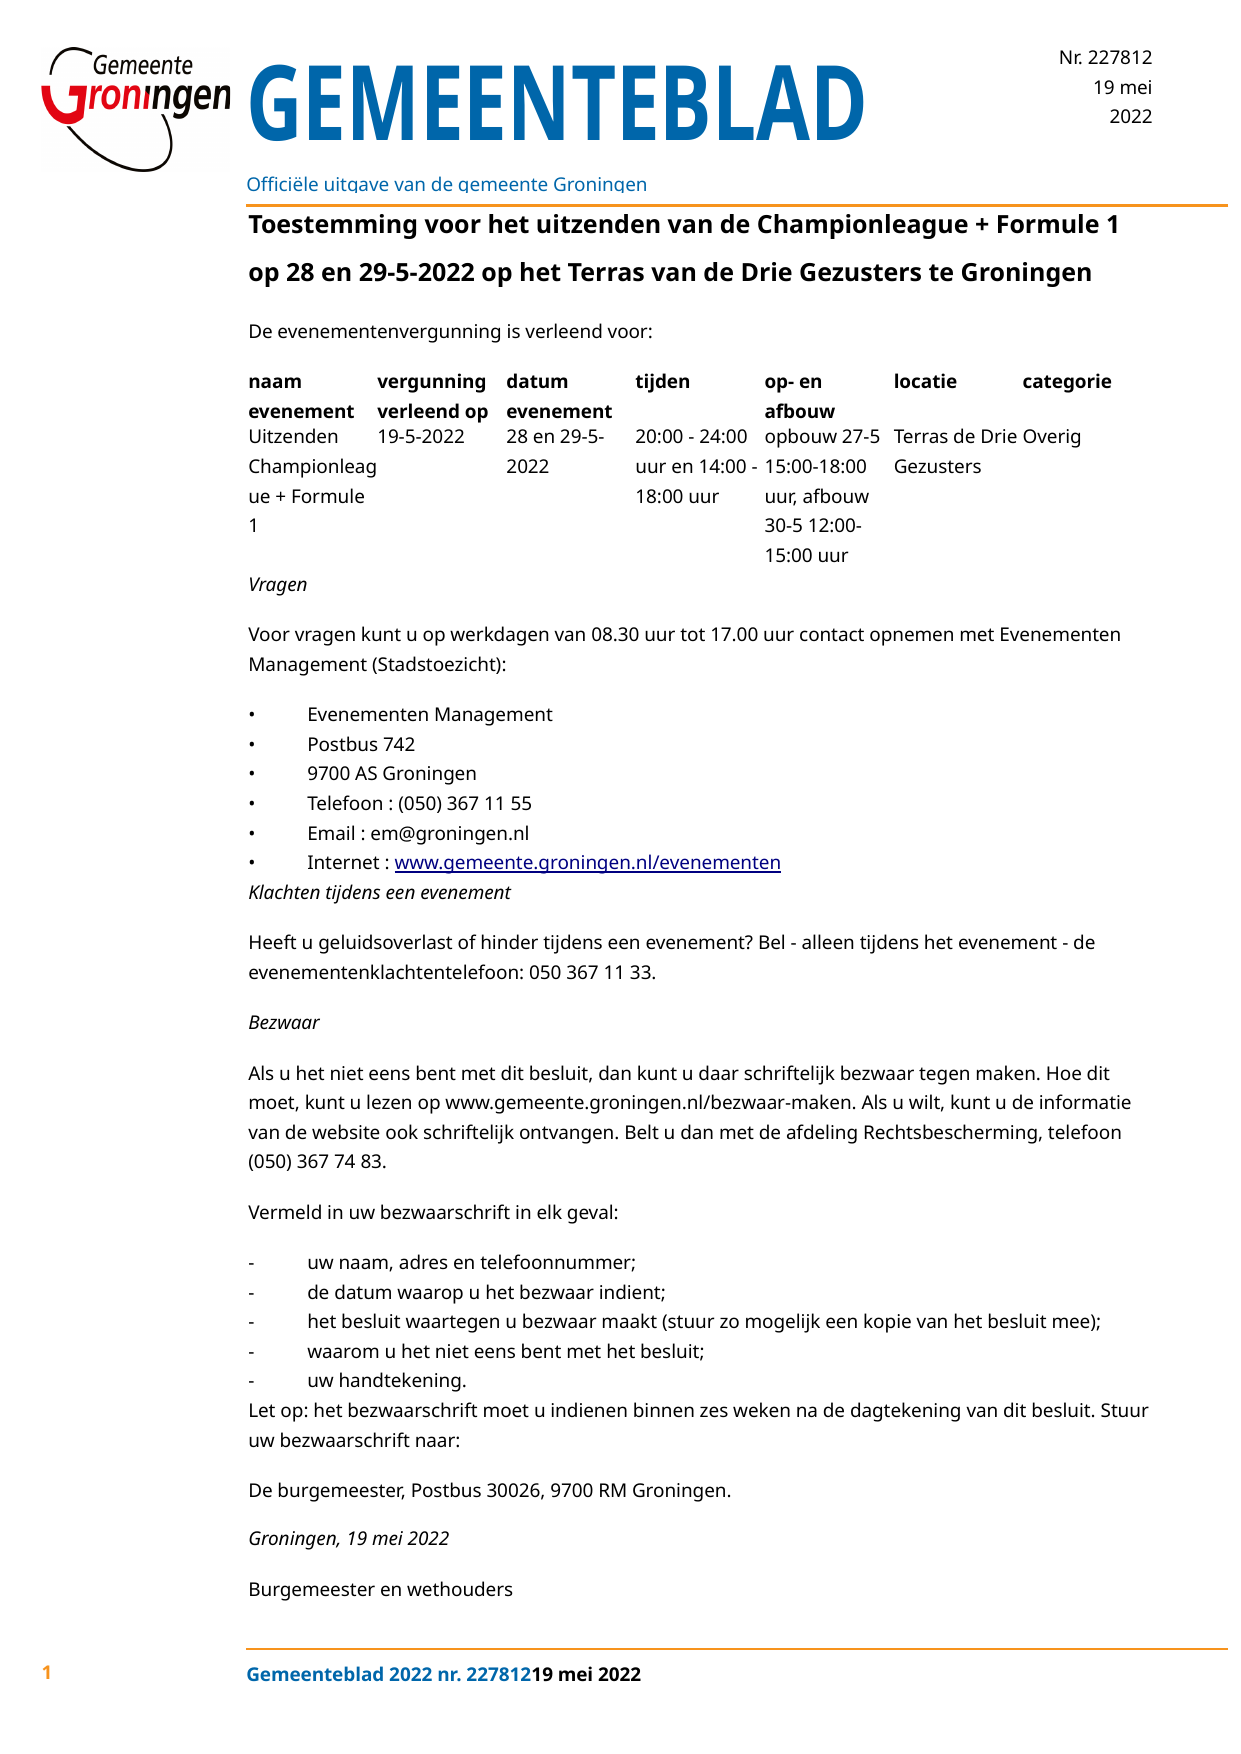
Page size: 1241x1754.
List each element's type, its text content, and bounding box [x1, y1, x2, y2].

table_cell 20:00 - 24:00 uur en 14:00 - 18:00 uur [635, 424, 764, 568]
table_cell Uitzenden Championleague + Formule 1 [248, 424, 377, 568]
table_header vergunning verleend op [377, 369, 506, 424]
table_header datum evenement [506, 369, 635, 424]
table_cell opbouw 27-5 15:00-18:00 uur, afbouw 30-5 12:00-15:00 uur [764, 424, 893, 568]
text Heeft u geluidsoverlast of hinder tijdens een evenement? Bel - alleen tijdens het evenement - de evenementenklachtentelefoon: 050 367 11 33. [248, 929, 1152, 985]
list de datum waarop u het bezwaar indient; [248, 1279, 1152, 1305]
text Burgemeester en wethouders [248, 1577, 1152, 1602]
table_header locatie [894, 369, 1022, 424]
list uw naam, adres en telefoonnummer; [248, 1249, 1152, 1275]
table_header naam evenement [248, 369, 377, 424]
table_header op- en afbouw [764, 369, 893, 424]
table_cell Overig [1023, 424, 1152, 568]
text De evenementenvergunning is verleend voor: [248, 318, 1152, 344]
list waarom u het niet eens bent met het besluit; [248, 1338, 1152, 1364]
list Email : em@groningen.nl [248, 820, 1152, 846]
table_cell 28 en 29-5-2022 [506, 424, 635, 568]
picture [41, 47, 231, 172]
text Als u het niet eens bent met dit besluit, dan kunt u daar schriftelijk bezwaar tegen maken. Hoe dit moet, kunt u lezen op www.gemeente.groningen.nl/bezwaar-maken. Als u wilt, kunt u de informatie van de website ook schriftelijk ontvangen. Belt u dan met de afdeling Rechtsbescherming, telefoon (050) 367 74 83. [248, 1060, 1152, 1174]
list Telefoon : (050) 367 11 55 [248, 790, 1152, 816]
text Vermeld in uw bezwaarschrift in elk geval: [248, 1199, 1152, 1225]
text Klachten tijdens een evenement [248, 879, 1152, 905]
text Bezwaar [248, 1009, 1152, 1035]
text Voor vragen kunt u op werkdagen van 08.30 uur tot 17.00 uur contact opnemen met Evenementen Management (Stadstoezicht): [248, 621, 1152, 677]
text Let op: het bezwaarschrift moet u indienen binnen zes weken na de dagtekening van dit besluit. Stuur uw bezwaarschrift naar: [248, 1397, 1152, 1453]
list Postbus 742 [248, 731, 1152, 757]
list uw handtekening. [248, 1368, 1152, 1393]
list Evenementen Management [248, 701, 1152, 727]
table_cell 19-5-2022 [377, 424, 506, 568]
list 9700 AS Groningen [248, 761, 1152, 786]
table_header tijden [635, 369, 764, 424]
text De burgemeester, Postbus 30026, 9700 RM Groningen. [248, 1477, 1152, 1503]
table_header categorie [1023, 369, 1152, 424]
text Groningen, 19 mei 2022 [248, 1525, 1152, 1551]
list het besluit waartegen u bezwaar maakt (stuur zo mogelijk een kopie van het besluit mee); [248, 1308, 1152, 1334]
text Toestemming voor het uitzenden van de Championleague + Formule 1 op 28 en 29-5-2022 op het Terras van de Drie Gezusters te Groningen [248, 207, 1152, 288]
text Vragen [248, 571, 1152, 597]
table_cell Terras de Drie Gezusters [894, 424, 1022, 568]
list Internet : www.gemeente.groningen.nl/evenementen [248, 849, 1152, 875]
